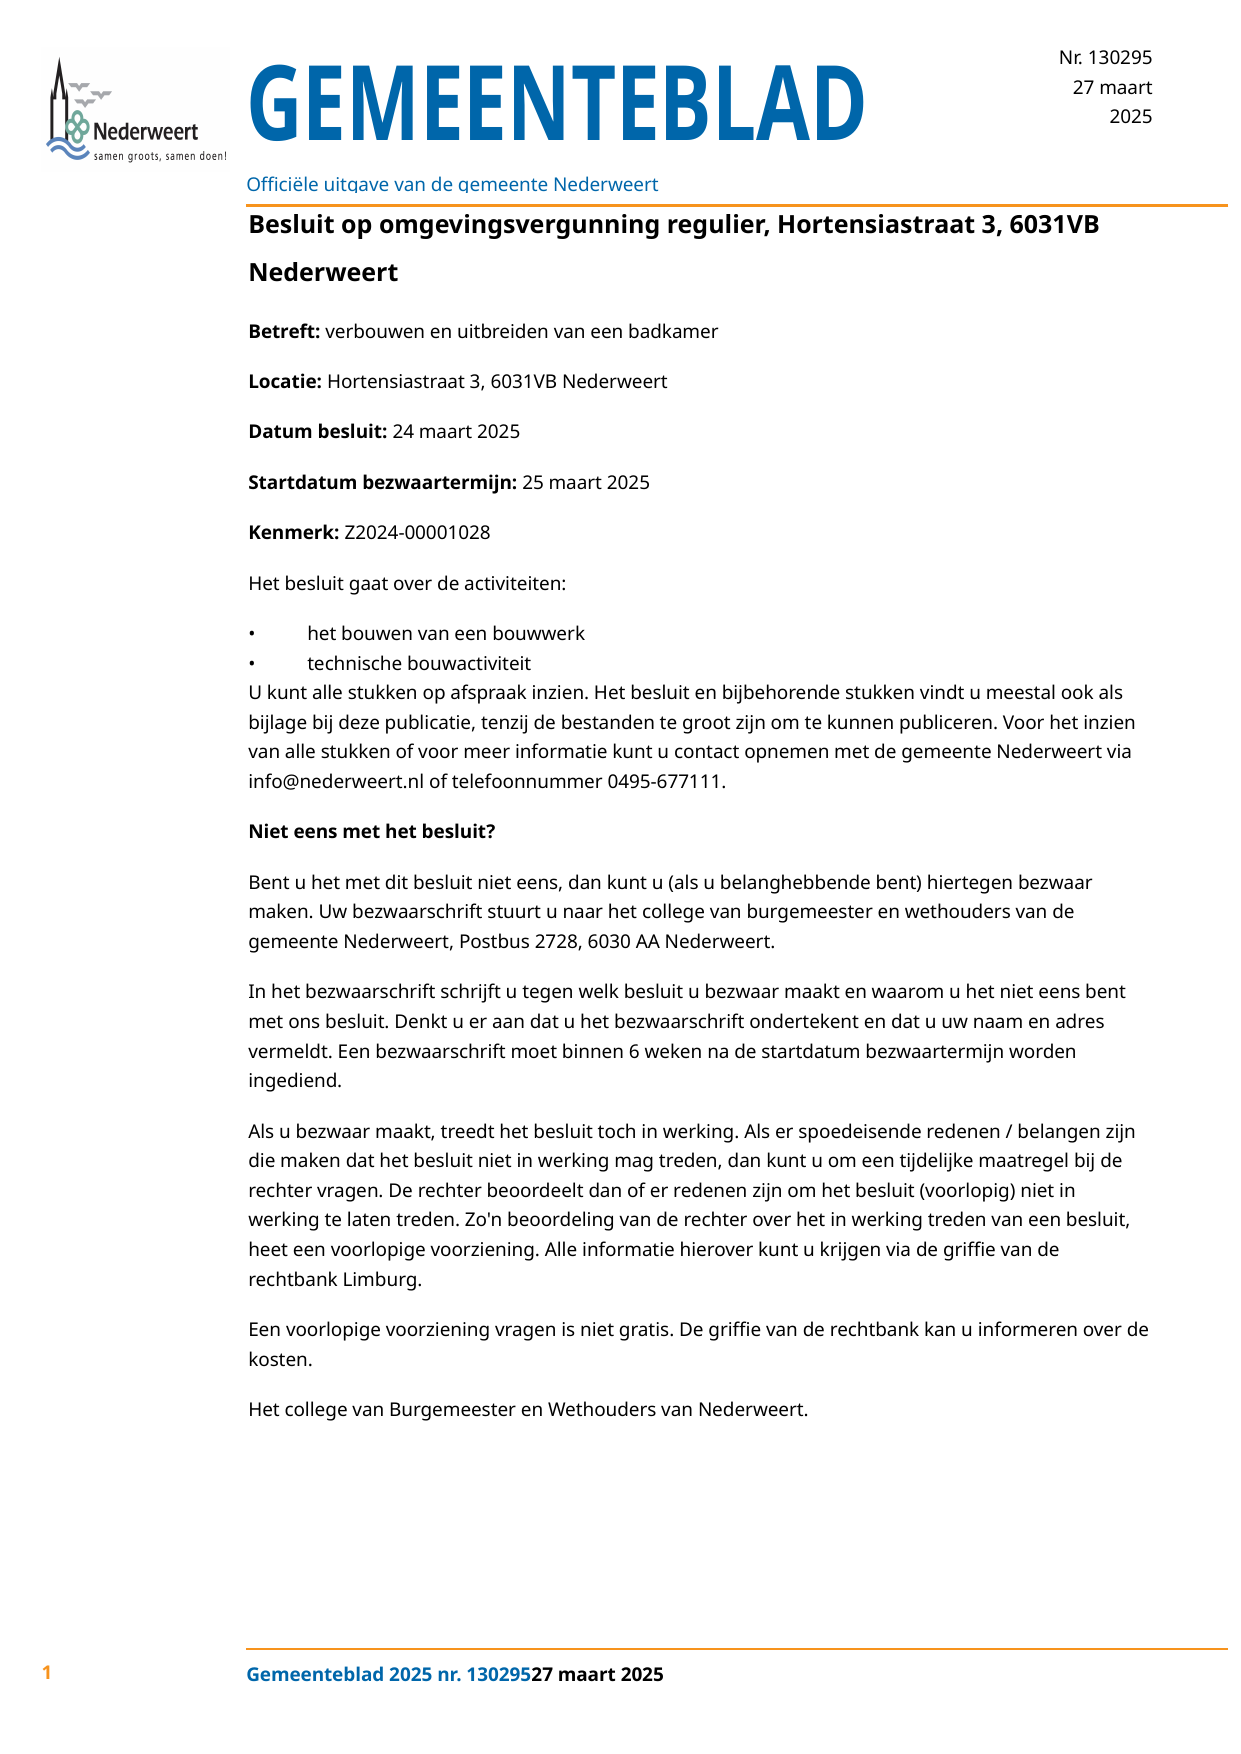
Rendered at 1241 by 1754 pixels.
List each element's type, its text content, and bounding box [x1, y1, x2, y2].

text Niet eens met het besluit? [248, 819, 1152, 844]
text In het bezwaarschrift schrijft u tegen welk besluit u bezwaar maakt en waarom u het niet eens bent met ons besluit. Denkt u er aan dat u het bezwaarschrift ondertekent en dat u uw naam en adres vermeldt. Een bezwaarschrift moet binnen 6 weken na de startdatum bezwaartermijn worden ingediend. [248, 979, 1152, 1093]
list het bouwen van een bouwwerk [248, 620, 1152, 646]
list technische bouwactiviteit [248, 650, 1152, 676]
text U kunt alle stukken op afspraak inzien. Het besluit en bijbehorende stukken vindt u meestal ook als bijlage bij deze publicatie, tenzij de bestanden te groot zijn om te kunnen publiceren. Voor het inzien van alle stukken of voor meer informatie kunt u contact opnemen met de gemeente Nederweert via info@nederweert.nl of telefoonnummer 0495-677111. [248, 679, 1152, 794]
text Besluit op omgevingsvergunning regulier, Hortensiastraat 3, 6031VB Nederweert [248, 207, 1152, 288]
text Het college van Burgemeester en Wethouders van Nederweert. [248, 1396, 1152, 1422]
text Bent u het met dit besluit niet eens, dan kunt u (als u belanghebbende bent) hiertegen bezwaar maken. Uw bezwaarschrift stuurt u naar het college van burgemeester en wethouders van de gemeente Nederweert, Postbus 2728, 6030 AA Nederweert. [248, 869, 1152, 954]
text Locatie: Hortensiastraat 3, 6031VB Nederweert [248, 368, 1152, 394]
text Datum besluit: 24 maart 2025 [248, 419, 1152, 444]
text Startdatum bezwaartermijn: 25 maart 2025 [248, 469, 1152, 495]
text Het besluit gaat over de activiteiten: [248, 570, 1152, 596]
text Kenmerk: Z2024-00001028 [248, 519, 1152, 545]
text Als u bezwaar maakt, treedt het besluit toch in werking. Als er spoedeisende redenen / belangen zijn die maken dat het besluit niet in werking mag treden, dan kunt u om een tijdelijke maatregel bij de rechter vragen. De rechter beoordeelt dan of er redenen zijn om het besluit (voorlopig) niet in werking te laten treden. Zo'n beoordeling van de rechter over het in werking treden van een besluit, heet een voorlopige voorziening. Alle informatie hierover kunt u krijgen via de griffie van de rechtbank Limburg. [248, 1118, 1152, 1292]
text Betreft: verbouwen en uitbreiden van een badkamer [248, 318, 1152, 344]
text Een voorlopige voorziening vragen is niet gratis. De griffie van de rechtbank kan u informeren over de kosten. [248, 1316, 1152, 1372]
picture [41, 47, 231, 172]
